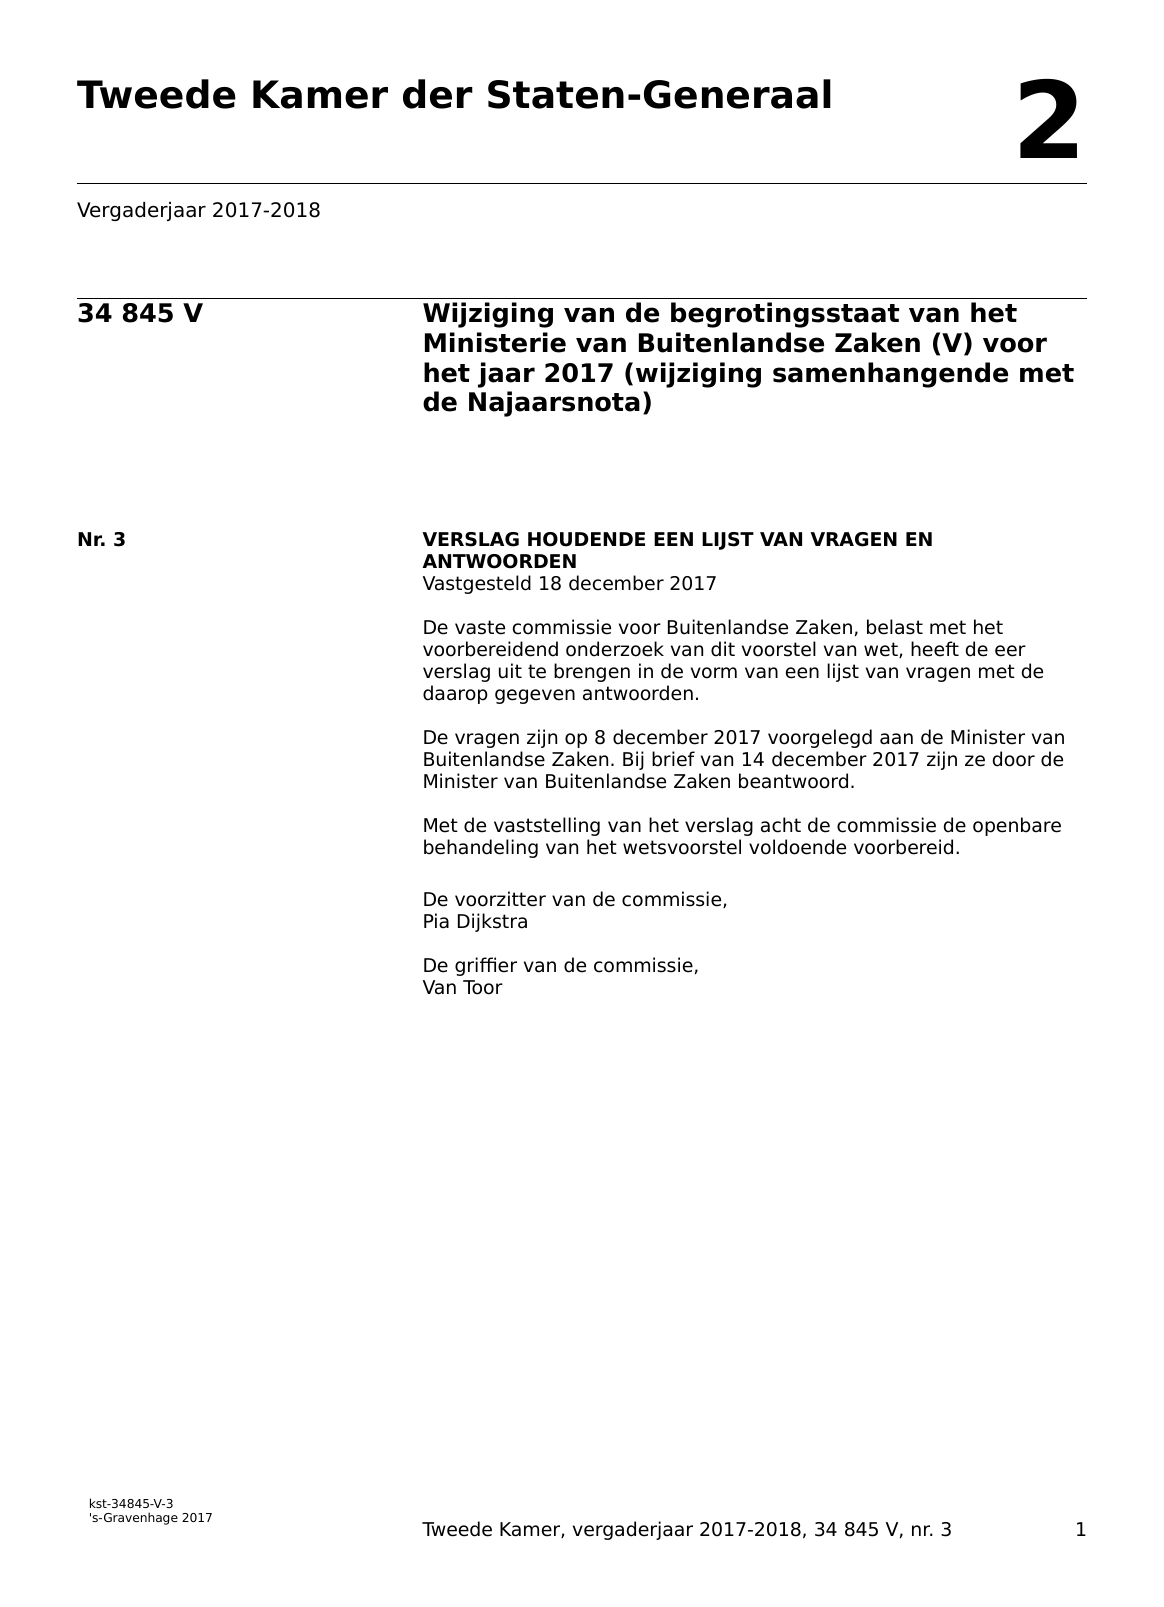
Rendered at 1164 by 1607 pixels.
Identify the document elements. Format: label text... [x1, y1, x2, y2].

text 's-Gravenhage 2017 [88, 1511, 323, 1525]
table_header 2 [886, 59, 1087, 183]
text Met de vaststelling van het verslag acht de commissie de openbare behandeling van het wetsvoorstel voldoende voorbereid. [422, 815, 1087, 859]
text De voorzitter van de commissie, Pia Dijkstra [422, 889, 1087, 933]
subtitle 34 845 V Wijziging van de begrotingsstaat van het Ministerie van Buitenlandse Zaken (V) voor het jaar 2017 (wijziging samenhangende met de Najaarsnota) [77, 299, 1087, 418]
table_header Tweede Kamer der Staten-Generaal [77, 59, 886, 183]
text kst-34845-V-3 [88, 1497, 323, 1511]
text De vaste commissie voor Buitenlandse Zaken, belast met het voorbereidend onderzoek van dit voorstel van wet, heeft de eer verslag uit te brengen in de vorm van een lijst van vragen met de daarop gegeven antwoorden. [422, 617, 1087, 705]
subtitle Nr. 3 VERSLAG HOUDENDE EEN LIJST VAN VRAGEN EN ANTWOORDEN [77, 529, 1087, 573]
text Vastgesteld 18 december 2017 [422, 573, 1087, 595]
text De vragen zijn op 8 december 2017 voorgelegd aan de Minister van Buitenlandse Zaken. Bij brief van 14 december 2017 zijn ze door de Minister van Buitenlandse Zaken beantwoord. [422, 727, 1087, 793]
table_cell Vergaderjaar 2017-2018 [77, 184, 1087, 298]
text De griffier van de commissie, Van Toor [422, 955, 1087, 999]
